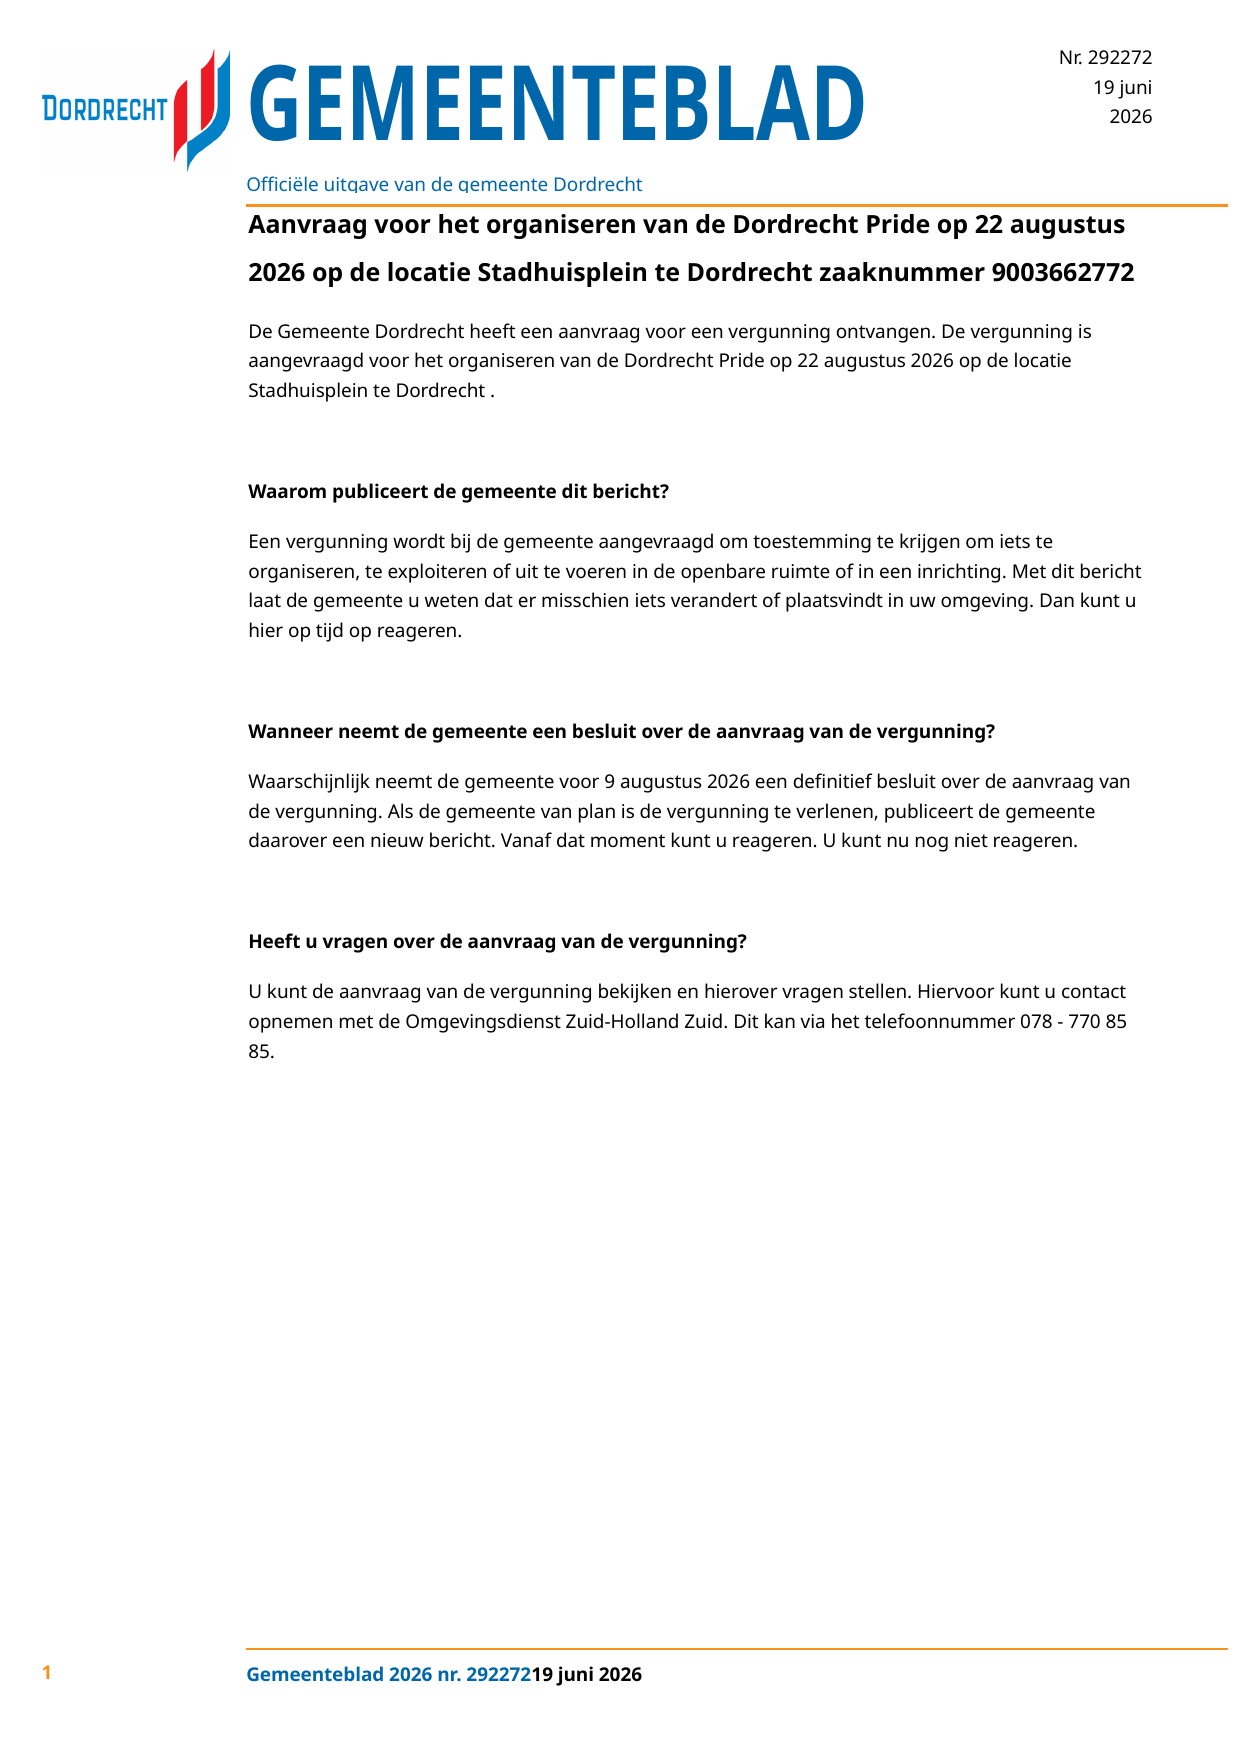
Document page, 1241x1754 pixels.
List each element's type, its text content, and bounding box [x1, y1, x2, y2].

text Aanvraag voor het organiseren van de Dordrecht Pride op 22 augustus 2026 op de locatie Stadhuisplein te Dordrecht zaaknummer 9003662772 [248, 207, 1152, 288]
text De Gemeente Dordrecht heeft een aanvraag voor een vergunning ontvangen. De vergunning is aangevraagd voor het organiseren van de Dordrecht Pride op 22 augustus 2026 op de locatie Stadhuisplein te Dordrecht . [248, 318, 1152, 403]
text Waarom publiceert de gemeente dit bericht? [248, 478, 1152, 504]
text Wanneer neemt de gemeente een besluit over de aanvraag van de vergunning? [248, 718, 1152, 744]
text Heeft u vragen over de aanvraag van de vergunning? [248, 928, 1152, 954]
text Een vergunning wordt bij de gemeente aangevraagd om toestemming te krijgen om iets te organiseren, te exploiteren of uit te voeren in de openbare ruimte of in een inrichting. Met dit bericht laat de gemeente u weten dat er misschien iets verandert of plaatsvindt in uw omgeving. Dan kunt u hier op tijd op reageren. [248, 528, 1152, 643]
text U kunt de aanvraag van de vergunning bekijken en hierover vragen stellen. Hiervoor kunt u contact opnemen met de Omgevingsdienst Zuid-Holland Zuid. Dit kan via het telefoonnummer 078 - 770 85 85. [248, 979, 1152, 1064]
picture [41, 47, 231, 172]
text Waarschijnlijk neemt de gemeente voor 9 augustus 2026 een definitief besluit over de aanvraag van de vergunning. Als de gemeente van plan is de vergunning te verlenen, publiceert de gemeente daarover een nieuw bericht. Vanaf dat moment kunt u reageren. U kunt nu nog niet reageren. [248, 768, 1152, 853]
